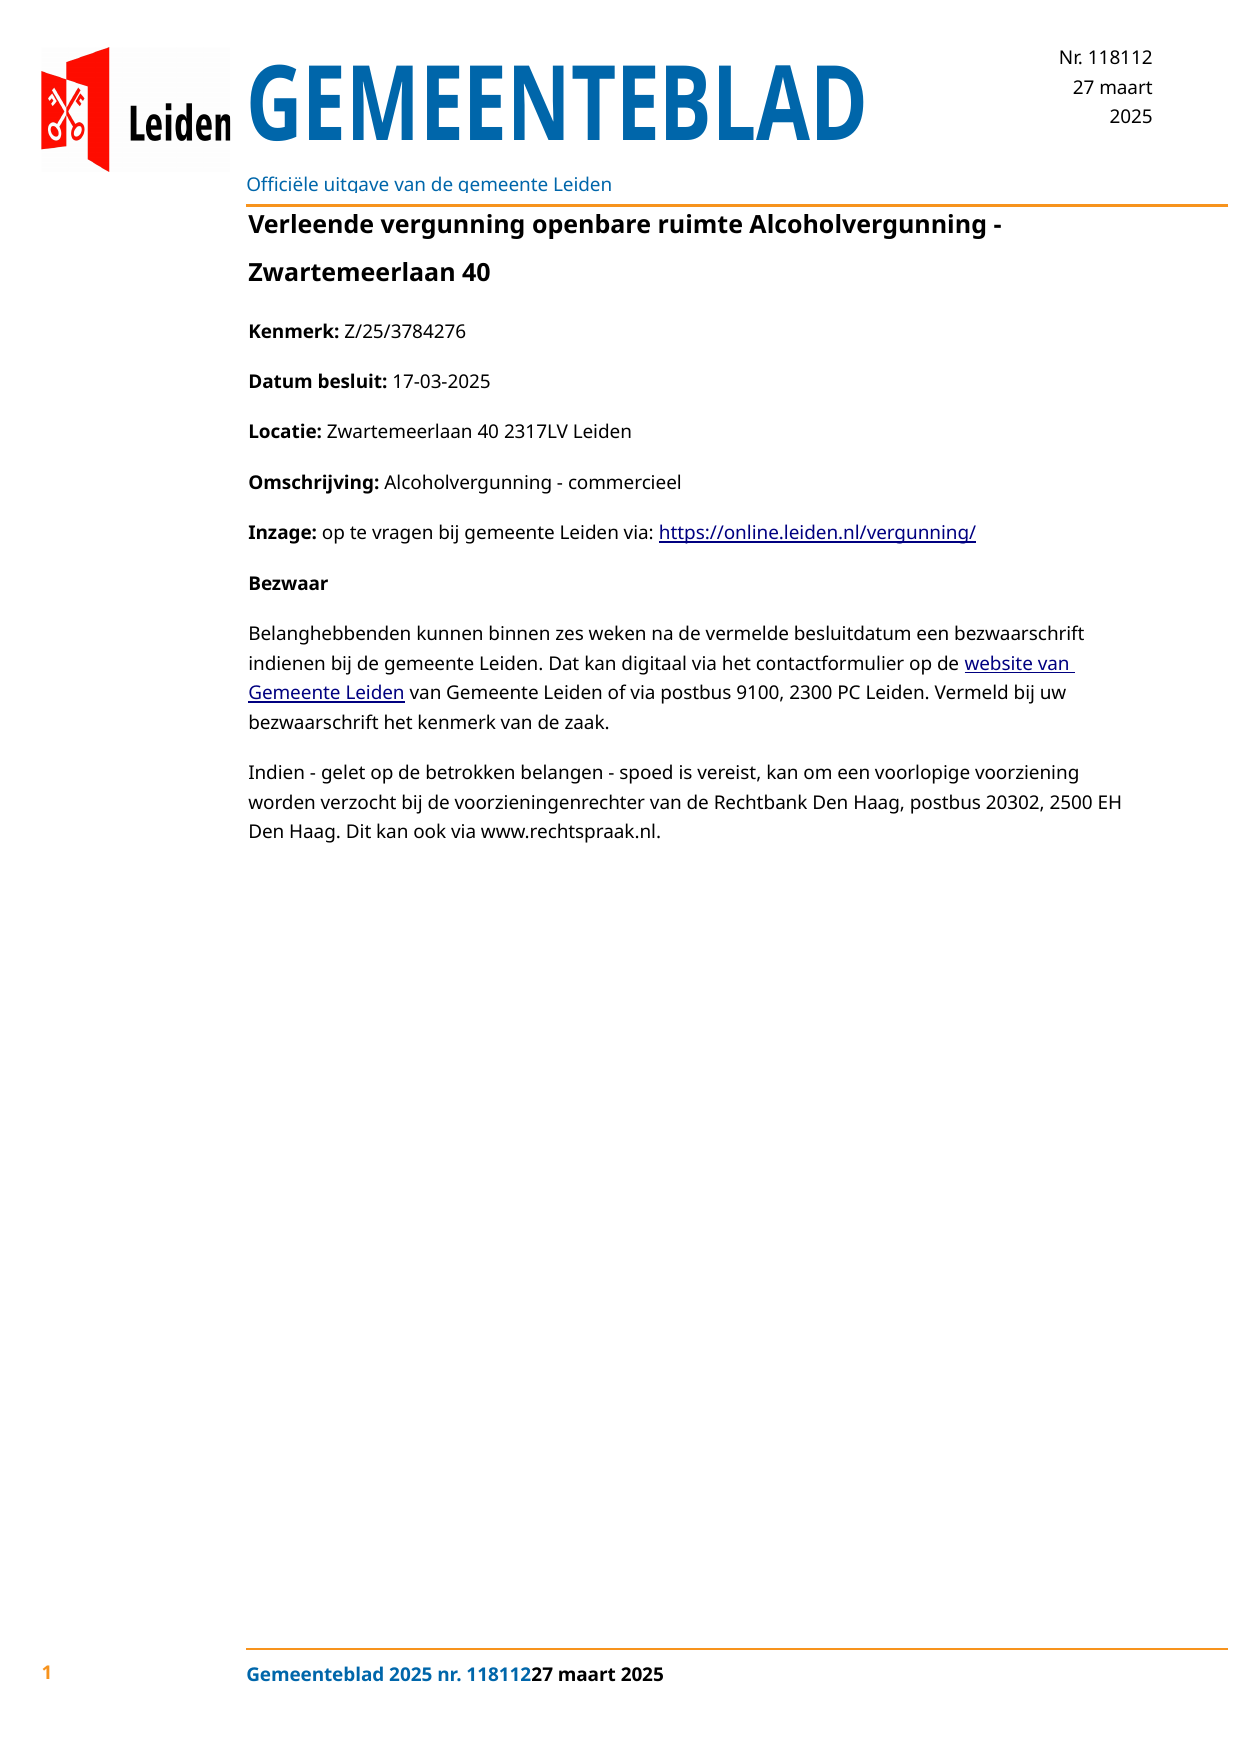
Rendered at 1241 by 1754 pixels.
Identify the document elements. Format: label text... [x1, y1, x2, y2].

text Locatie: Zwartemeerlaan 40 2317LV Leiden [248, 419, 1152, 444]
text Kenmerk: Z/25/3784276 [248, 318, 1152, 344]
text Bezwaar [248, 570, 1152, 596]
text Omschrijving: Alcoholvergunning - commercieel [248, 469, 1152, 495]
text Belanghebbenden kunnen binnen zes weken na de vermelde besluitdatum een bezwaarschrift indienen bij de gemeente Leiden. Dat kan digitaal via het contactformulier op de website van Gemeente Leiden van Gemeente Leiden of via postbus 9100, 2300 PC Leiden. Vermeld bij uw bezwaarschrift het kenmerk van de zaak. [248, 620, 1152, 735]
text Inzage: op te vragen bij gemeente Leiden via: https://online.leiden.nl/vergunning/ [248, 519, 1152, 545]
text Indien - gelet op de betrokken belangen - spoed is vereist, kan om een voorlopige voorziening worden verzocht bij de voorzieningenrechter van de Rechtbank Den Haag, postbus 20302, 2500 EH Den Haag. Dit kan ook via www.rechtspraak.nl. [248, 759, 1152, 844]
picture [41, 47, 231, 172]
text Datum besluit: 17-03-2025 [248, 368, 1152, 394]
text Verleende vergunning openbare ruimte Alcoholvergunning - Zwartemeerlaan 40 [248, 207, 1152, 288]
